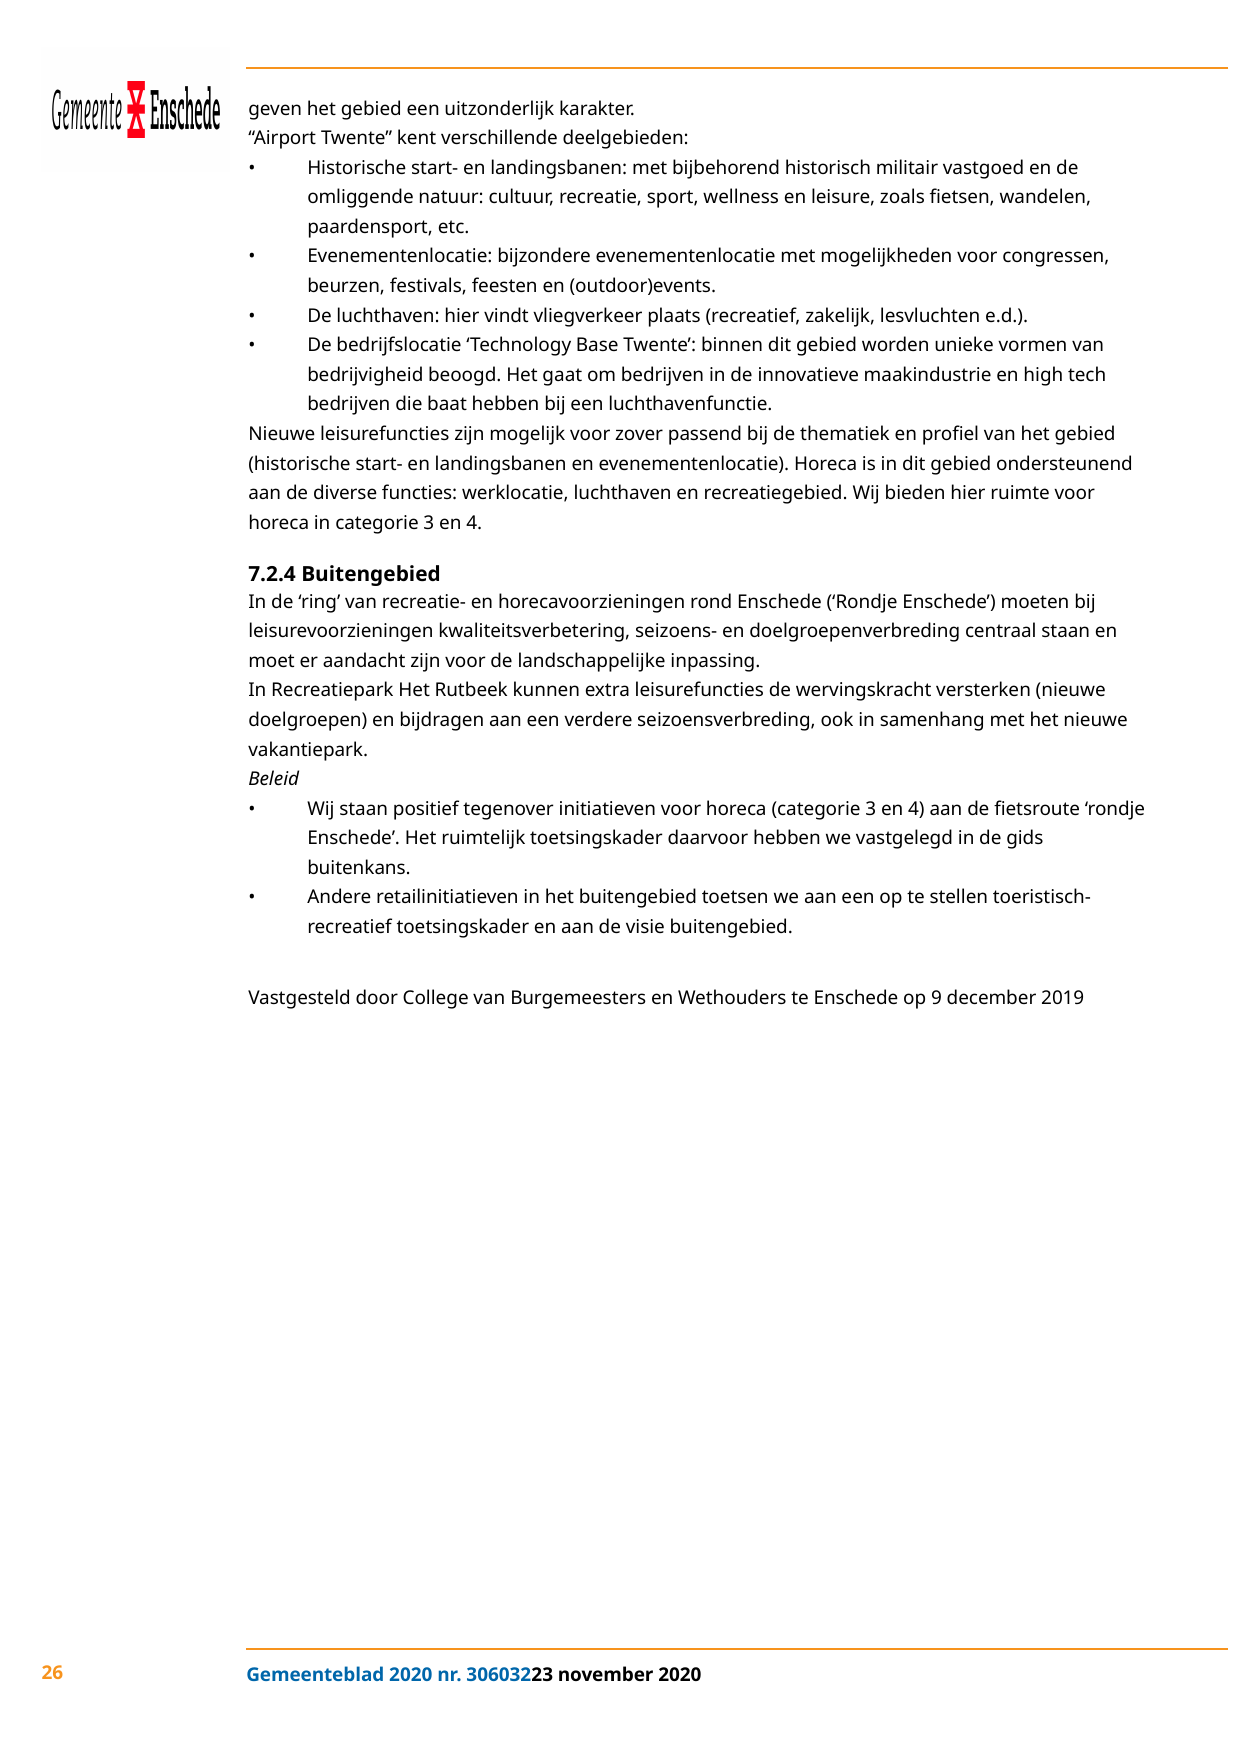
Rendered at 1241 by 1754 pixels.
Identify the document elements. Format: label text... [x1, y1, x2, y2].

list Historische start- en landingsbanen: met bijbehorend historisch militair vastgoed en de omliggende natuur: cultuur, recreatie, sport, wellness en leisure, zoals fietsen, wandelen, paardensport, etc. [248, 154, 1152, 239]
picture [41, 47, 231, 172]
text In de ‘ring’ van recreatie- en horecavoorzieningen rond Enschede (‘Rondje Enschede’) moeten bij leisurevoorzieningen kwaliteitsverbetering, seizoens- en doelgroepenverbreding centraal staan en moet er aandacht zijn voor de landschappelijke inpassing. [248, 588, 1152, 673]
list Andere retailinitiatieven in het buitengebied toetsen we aan een op te stellen toeristisch-recreatief toetsingskader en aan de visie buitengebied. [248, 884, 1152, 939]
list De luchthaven: hier vindt vliegverkeer plaats (recreatief, zakelijk, lesvluchten e.d.). [248, 302, 1152, 328]
list Wij staan positief tegenover initiatieven voor horeca (categorie 3 en 4) aan de fietsroute ‘rondje Enschede’. Het ruimtelijk toetsingskader daarvoor hebben we vastgelegd in de gids buitenkans. [248, 795, 1152, 880]
text Vastgesteld door College van Burgemeesters en Wethouders te Enschede op 9 december 2019 [248, 984, 1152, 1010]
text Beleid [248, 765, 1152, 791]
list De bedrijfslocatie ‘Technology Base Twente’: binnen dit gebied worden unieke vormen van bedrijvigheid beoogd. Het gaat om bedrijven in de innovatieve maakindustrie en high tech bedrijven die baat hebben bij een luchthavenfunctie. [248, 331, 1152, 416]
list Evenementenlocatie: bijzondere evenementenlocatie met mogelijkheden voor congressen, beurzen, festivals, feesten en (outdoor)events. [248, 243, 1152, 298]
text geven het gebied een uitzonderlijk karakter. [248, 95, 1152, 121]
text 7.2.4 Buitengebied [248, 559, 1152, 588]
text “Airport Twente” kent verschillende deelgebieden: [248, 124, 1152, 150]
text Nieuwe leisurefuncties zijn mogelijk voor zover passend bij de thematiek en profiel van het gebied (historische start- en landingsbanen en evenementenlocatie). Horeca is in dit gebied ondersteunend aan de diverse functies: werklocatie, luchthaven en recreatiegebied. Wij bieden hier ruimte voor horeca in categorie 3 en 4. [248, 420, 1152, 535]
text In Recreatiepark Het Rutbeek kunnen extra leisurefuncties de wervingskracht versterken (nieuwe doelgroepen) en bijdragen aan een verdere seizoensverbreding, ook in samenhang met het nieuwe vakantiepark. [248, 677, 1152, 761]
